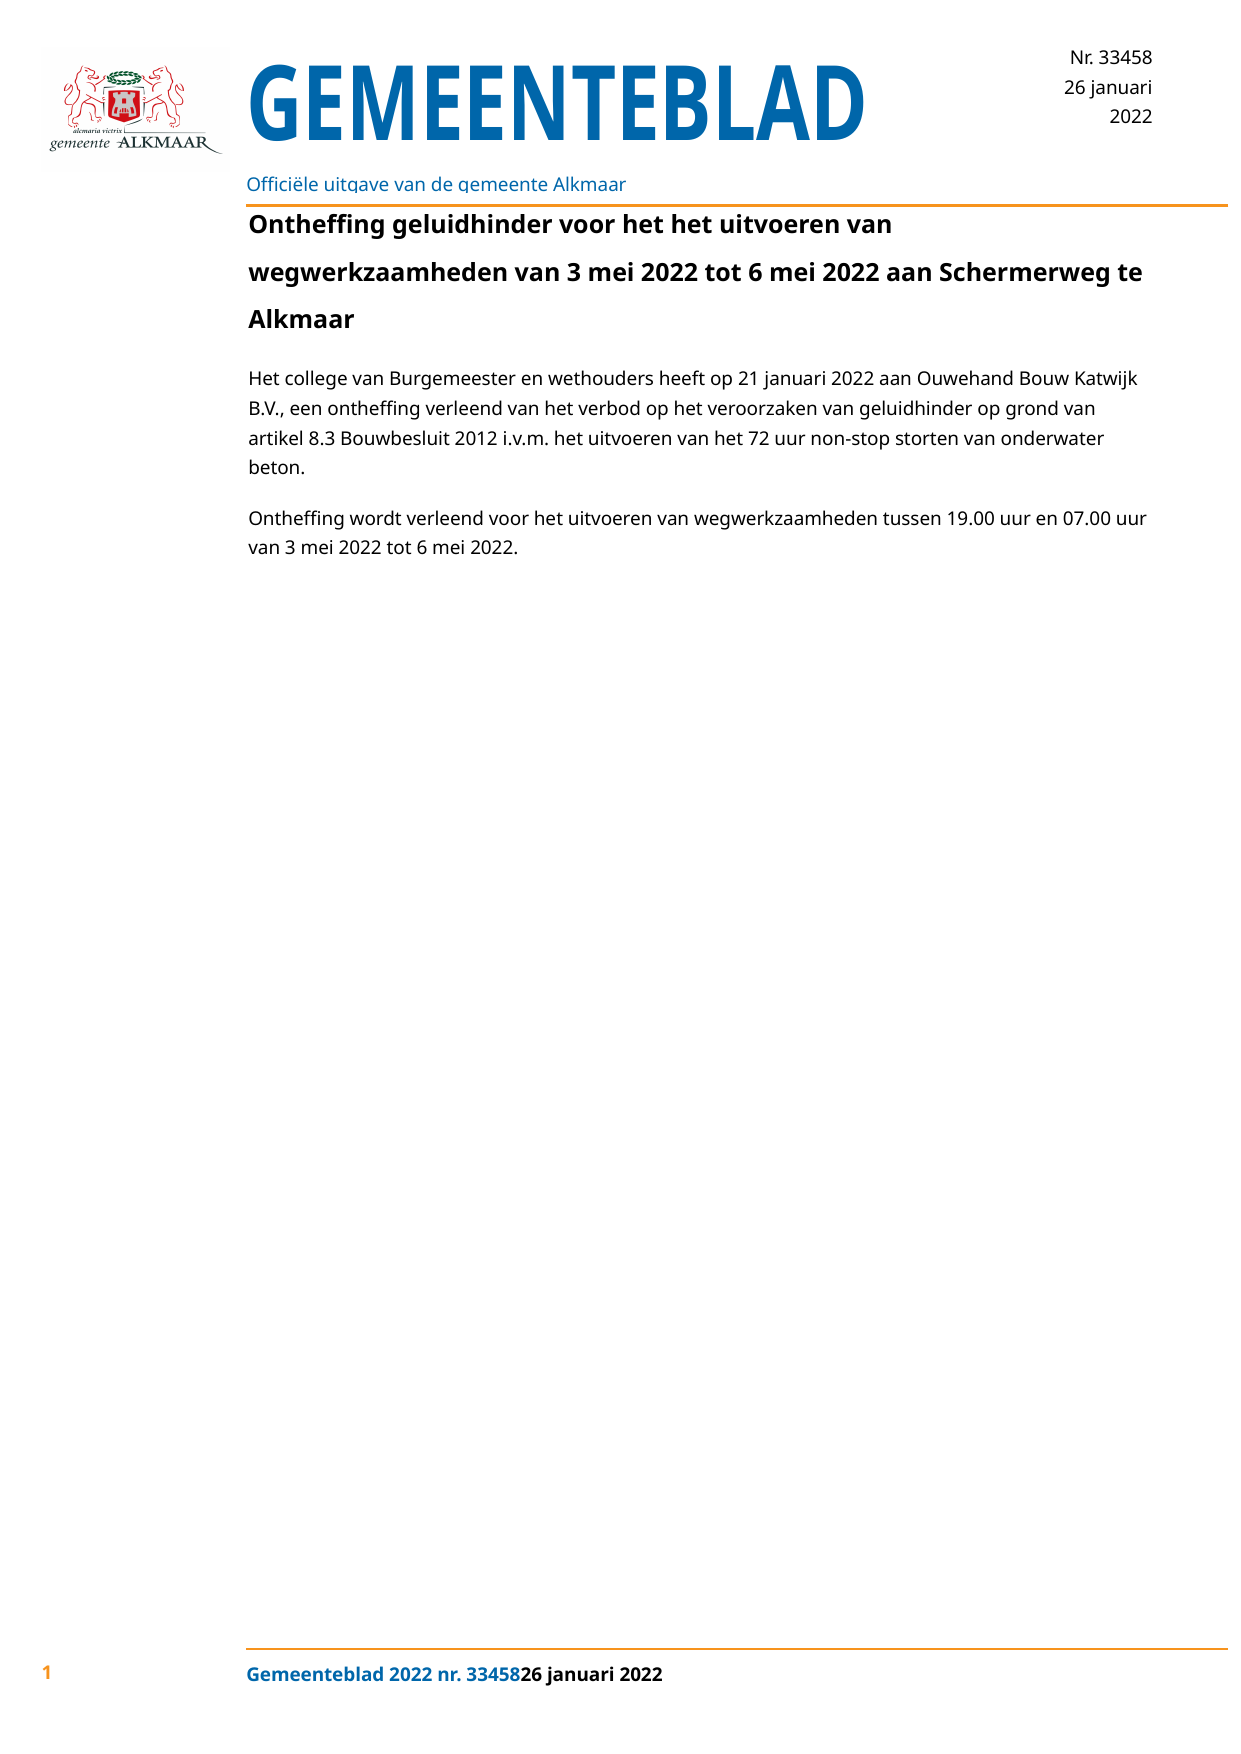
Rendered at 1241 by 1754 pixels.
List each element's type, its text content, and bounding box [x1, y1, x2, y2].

picture [41, 47, 231, 172]
text Het college van Burgemeester en wethouders heeft op 21 januari 2022 aan Ouwehand Bouw Katwijk B.V., een ontheffing verleend van het verbod op het veroorzaken van geluidhinder op grond van artikel 8.3 Bouwbesluit 2012 i.v.m. het uitvoeren van het 72 uur non-stop storten van onderwater beton. [248, 366, 1152, 480]
text Ontheffing wordt verleend voor het uitvoeren van wegwerkzaamheden tussen 19.00 uur en 07.00 uur van 3 mei 2022 tot 6 mei 2022. [248, 505, 1152, 560]
text Ontheffing geluidhinder voor het het uitvoeren van wegwerkzaamheden van 3 mei 2022 tot 6 mei 2022 aan Schermerweg te Alkmaar [248, 207, 1152, 336]
